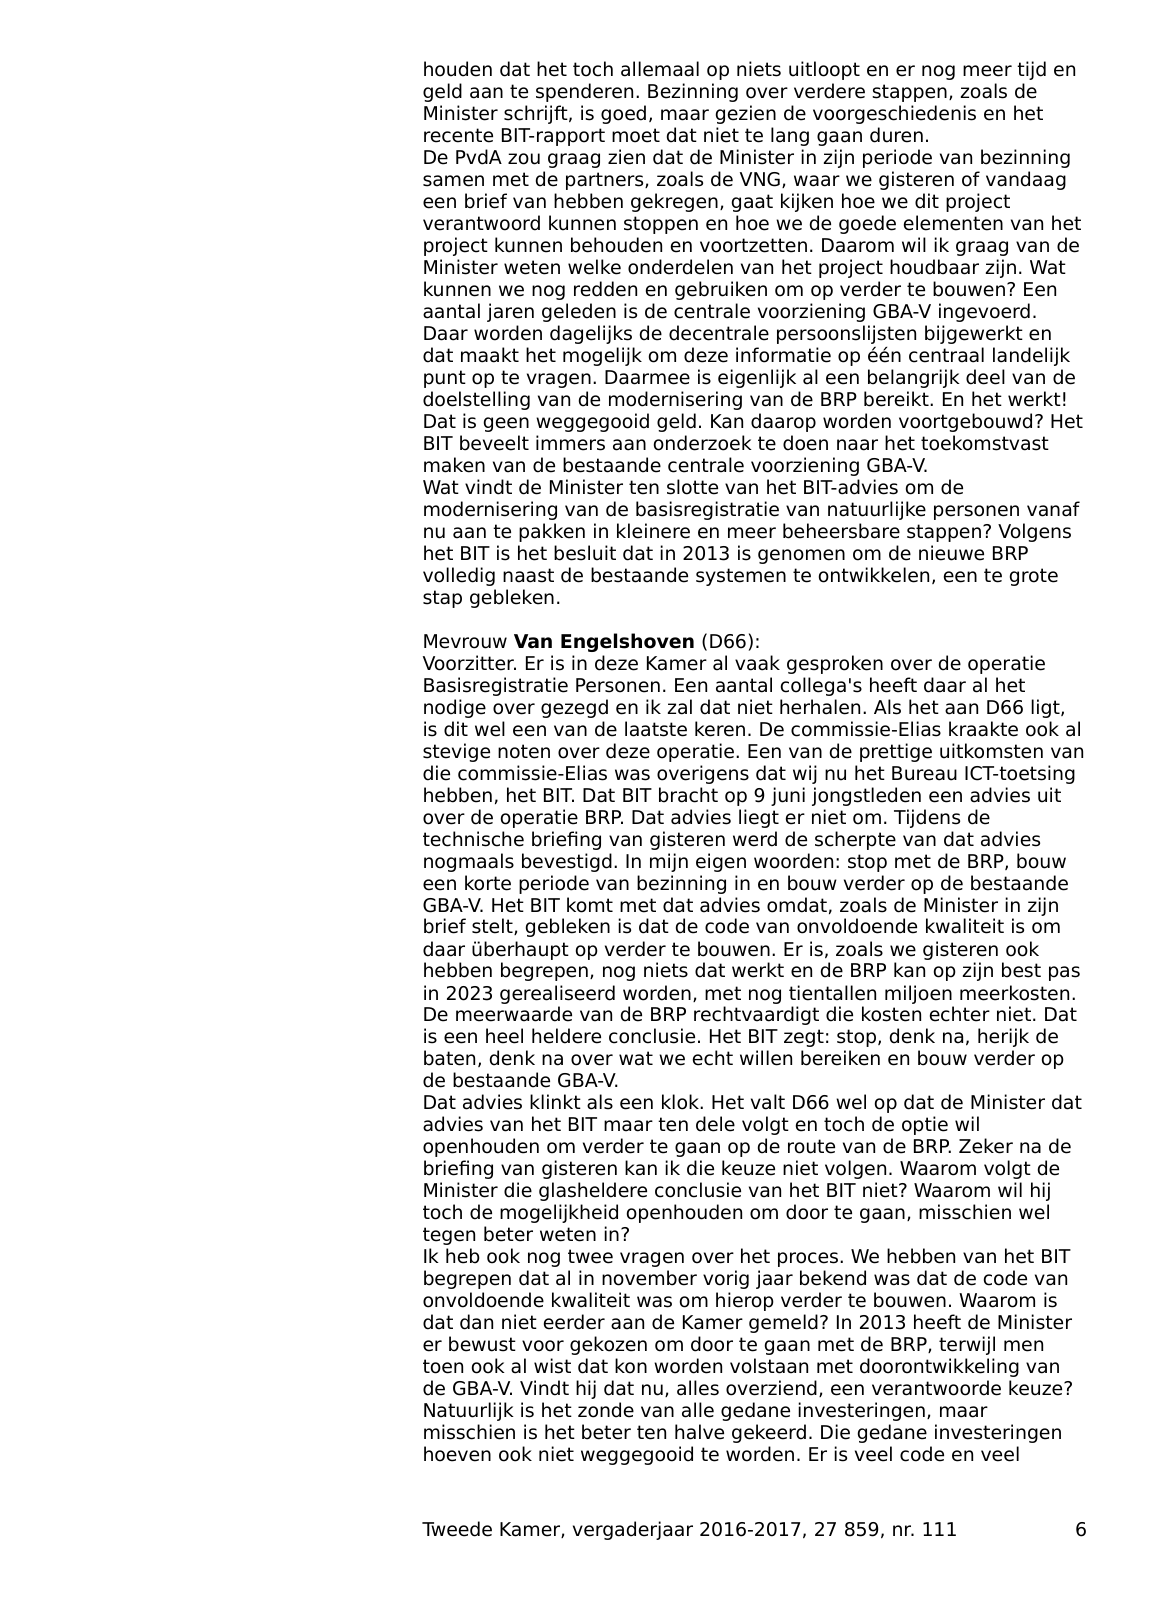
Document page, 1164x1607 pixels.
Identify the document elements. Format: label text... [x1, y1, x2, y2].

text Dat advies klinkt als een klok. Het valt D66 wel op dat de Minister dat advies van het BIT maar ten dele volgt en toch de optie wil openhouden om verder te gaan op de route van de BRP. Zeker na de briefing van gisteren kan ik die keuze niet volgen. Waarom volgt de Minister die glasheldere conclusie van het BIT niet? Waarom wil hij toch de mogelijkheid openhouden om door te gaan, misschien wel tegen beter weten in? [422, 1092, 1087, 1246]
text De PvdA zou graag zien dat de Minister in zijn periode van bezinning samen met de partners, zoals de VNG, waar we gisteren of vandaag een brief van hebben gekregen, gaat kijken hoe we dit project verantwoord kunnen stoppen en hoe we de goede elementen van het project kunnen behouden en voortzetten. Daarom wil ik graag van de Minister weten welke onderdelen van het project houdbaar zijn. Wat kunnen we nog redden en gebruiken om op verder te bouwen? Een aantal jaren geleden is de centrale voorziening GBA-V ingevoerd. Daar worden dagelijks de decentrale persoonslijsten bijgewerkt en dat maakt het mogelijk om deze informatie op één centraal landelijk punt op te vragen. Daarmee is eigenlijk al een belangrijk deel van de doelstelling van de modernisering van de BRP bereikt. En het werkt! Dat is geen weggegooid geld. Kan daarop worden voortgebouwd? Het BIT beveelt immers aan onderzoek te doen naar het toekomstvast maken van de bestaande centrale voorziening GBA-V. [422, 147, 1087, 477]
text Ik heb ook nog twee vragen over het proces. We hebben van het BIT begrepen dat al in november vorig jaar bekend was dat de code van onvoldoende kwaliteit was om hierop verder te bouwen. Waarom is dat dan niet eerder aan de Kamer gemeld? In 2013 heeft de Minister er bewust voor gekozen om door te gaan met de BRP, terwijl men toen ook al wist dat kon worden volstaan met doorontwikkeling van de GBA-V. Vindt hij dat nu, alles overziend, een verantwoorde keuze? [422, 1246, 1087, 1400]
text houden dat het toch allemaal op niets uitloopt en er nog meer tijd en geld aan te spenderen. Bezinning over verdere stappen, zoals de Minister schrijft, is goed, maar gezien de voorgeschiedenis en het recente BIT-rapport moet dat niet te lang gaan duren. [422, 59, 1087, 147]
text Voorzitter. Er is in deze Kamer al vaak gesproken over de operatie Basisregistratie Personen. Een aantal collega's heeft daar al het nodige over gezegd en ik zal dat niet herhalen. Als het aan D66 ligt, is dit wel een van de laatste keren. De commissie-Elias kraakte ook al stevige noten over deze operatie. Een van de prettige uitkomsten van die commissie-Elias was overigens dat wij nu het Bureau ICT-toetsing hebben, het BIT. Dat BIT bracht op 9 juni jongstleden een advies uit over de operatie BRP. Dat advies liegt er niet om. Tijdens de technische briefing van gisteren werd de scherpte van dat advies nogmaals bevestigd. In mijn eigen woorden: stop met de BRP, bouw een korte periode van bezinning in en bouw verder op de bestaande GBA-V. Het BIT komt met dat advies omdat, zoals de Minister in zijn brief stelt, gebleken is dat de code van onvoldoende kwaliteit is om daar überhaupt op verder te bouwen. Er is, zoals we gisteren ook hebben begrepen, nog niets dat werkt en de BRP kan op zijn best pas in 2023 gerealiseerd worden, met nog tientallen miljoen meerkosten. De meerwaarde van de BRP rechtvaardigt die kosten echter niet. Dat is een heel heldere conclusie. Het BIT zegt: stop, denk na, herijk de baten, denk na over wat we echt willen bereiken en bouw verder op de bestaande GBA-V. [422, 653, 1087, 1092]
text Natuurlijk is het zonde van alle gedane investeringen, maar misschien is het beter ten halve gekeerd. Die gedane investeringen hoeven ook niet weggegooid te worden. Er is veel code en veel [422, 1400, 1087, 1466]
text Mevrouw Van Engelshoven (D66): [422, 631, 1087, 653]
text Wat vindt de Minister ten slotte van het BIT-advies om de modernisering van de basisregistratie van natuurlijke personen vanaf nu aan te pakken in kleinere en meer beheersbare stappen? Volgens het BIT is het besluit dat in 2013 is genomen om de nieuwe BRP volledig naast de bestaande systemen te ontwikkelen, een te grote stap gebleken. [422, 477, 1087, 608]
